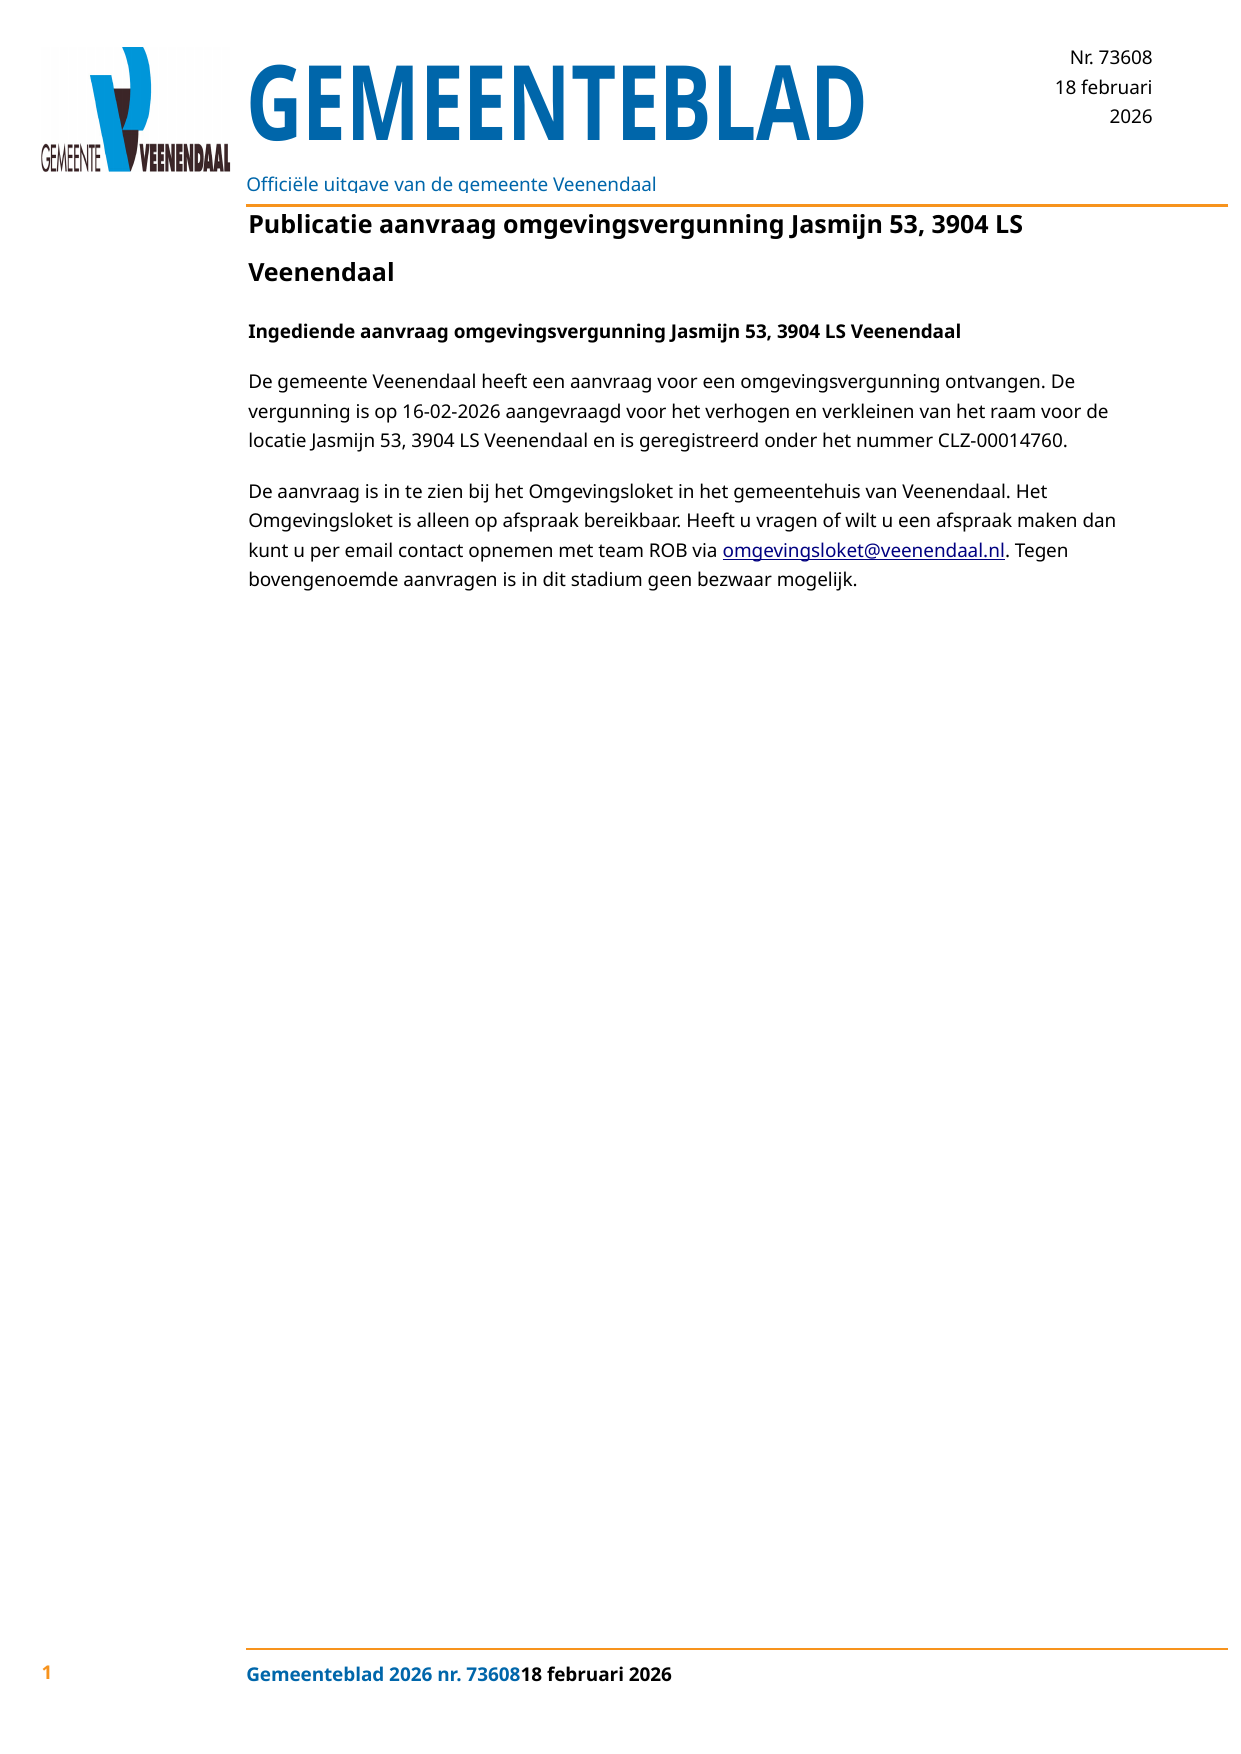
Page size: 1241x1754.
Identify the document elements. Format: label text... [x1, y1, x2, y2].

picture [41, 47, 130, 172]
text De gemeente Veenendaal heeft een aanvraag voor een omgevingsvergunning ontvangen. De vergunning is op 16-02-2026 aangevraagd voor het verhogen en verkleinen van het raam voor de locatie Jasmijn 53, 3904 LS Veenendaal en is geregistreerd onder het nummer CLZ-00014760. [248, 368, 1152, 453]
text Ingediende aanvraag omgevingsvergunning Jasmijn 53, 3904 LS Veenendaal [248, 318, 1152, 344]
text Publicatie aanvraag omgevingsvergunning Jasmijn 53, 3904 LS Veenendaal [248, 207, 1152, 288]
text De aanvraag is in te zien bij het Omgevingsloket in het gemeentehuis van Veenendaal. Het Omgevingsloket is alleen op afspraak bereikbaar. Heeft u vragen of wilt u een afspraak maken dan kunt u per email contact opnemen met team ROB via omgevingsloket@veenendaal.nl. Tegen bovengenoemde aanvragen is in dit stadium geen bezwaar mogelijk. [248, 478, 1152, 592]
picture [123, 47, 231, 172]
